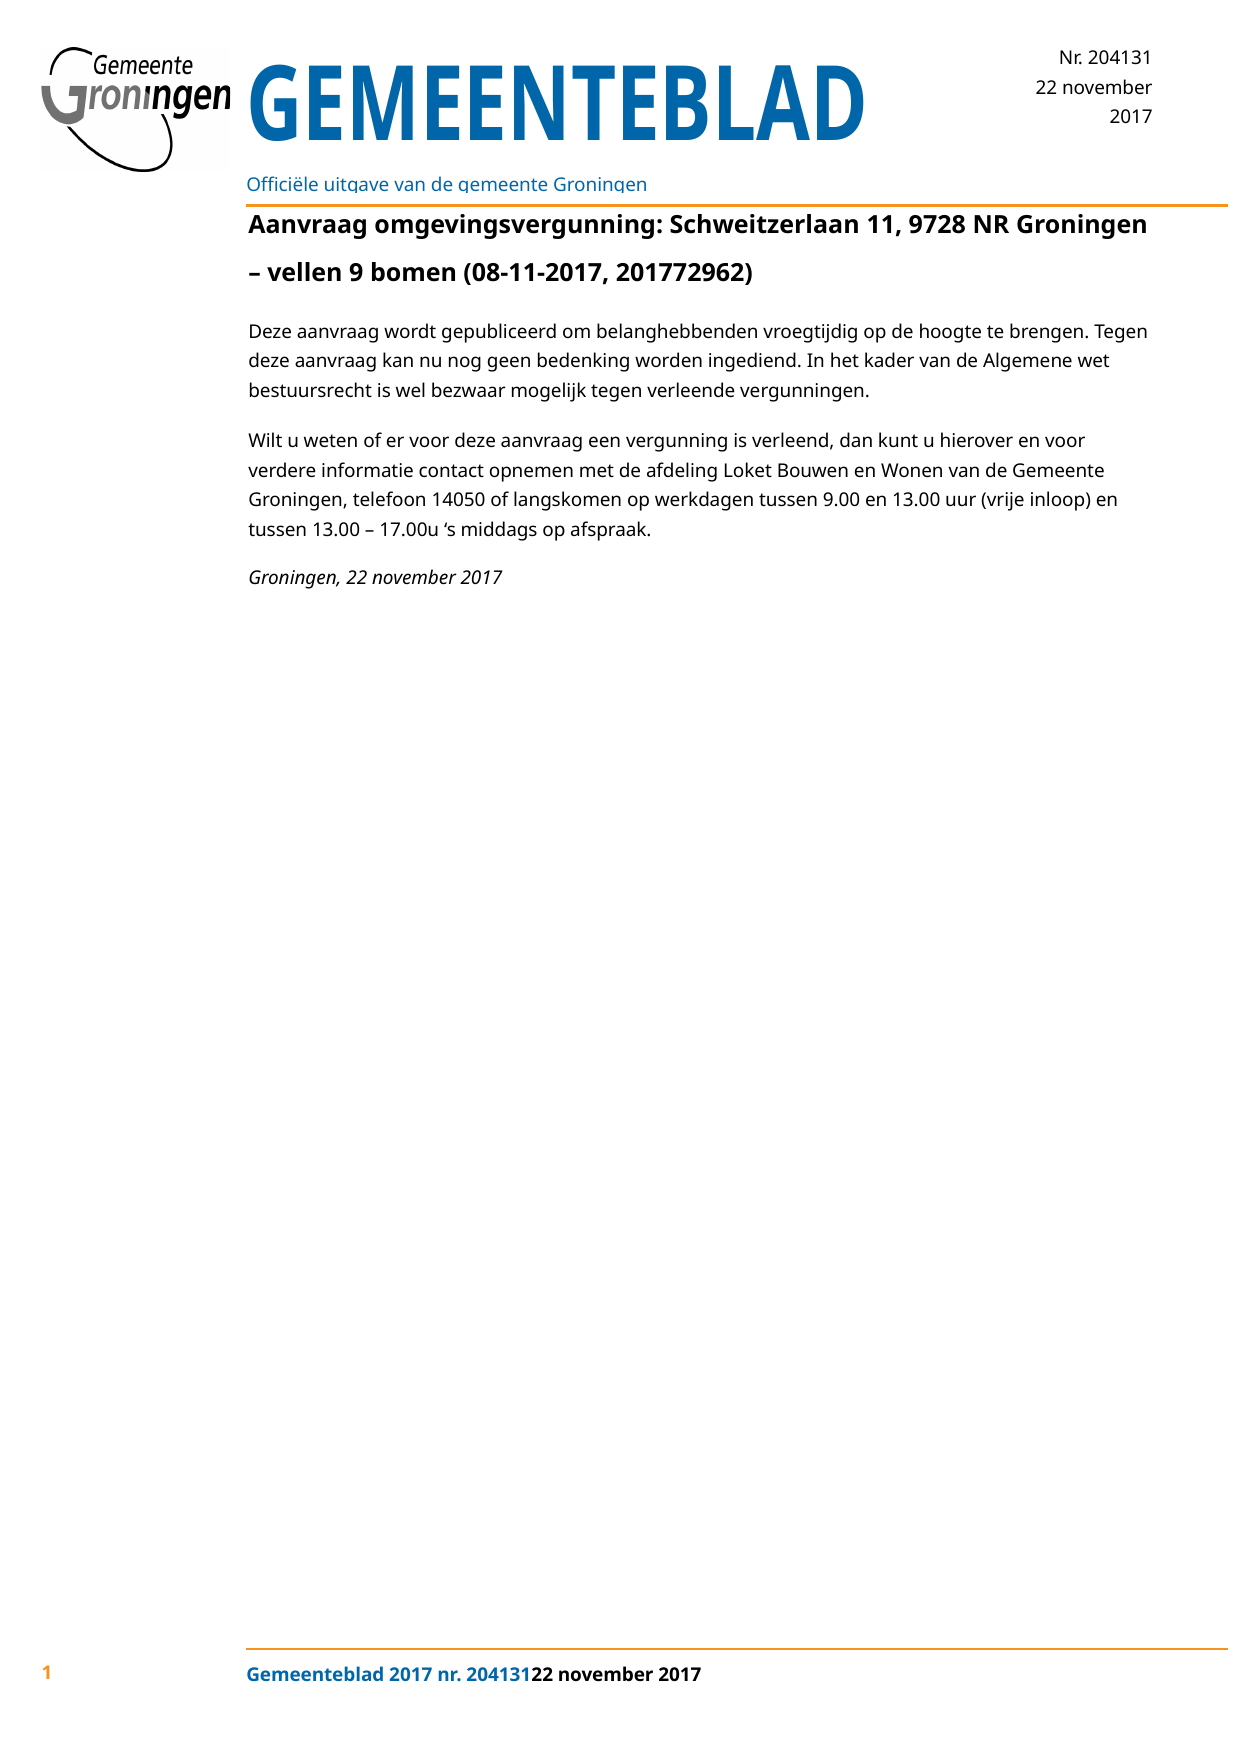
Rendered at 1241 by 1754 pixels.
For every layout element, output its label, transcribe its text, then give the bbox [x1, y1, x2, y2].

text Groningen, 22 november 2017 [248, 564, 1152, 590]
text Wilt u weten of er voor deze aanvraag een vergunning is verleend, dan kunt u hierover en voor verdere informatie contact opnemen met de afdeling Loket Bouwen en Wonen van de Gemeente Groningen, telefoon 14050 of langskomen op werkdagen tussen 9.00 en 13.00 uur (vrije inloop) en tussen 13.00 – 17.00u ‘s middags op afspraak. [248, 427, 1152, 542]
text Deze aanvraag wordt gepubliceerd om belanghebbenden vroegtijdig op de hoogte te brengen. Tegen deze aanvraag kan nu nog geen bedenking worden ingediend. In het kader van de Algemene wet bestuursrecht is wel bezwaar mogelijk tegen verleende vergunningen. [248, 318, 1152, 403]
text Aanvraag omgevingsvergunning: Schweitzerlaan 11, 9728 NR Groningen – vellen 9 bomen (08-11-2017, 201772962) [248, 207, 1152, 288]
picture [41, 47, 231, 172]
